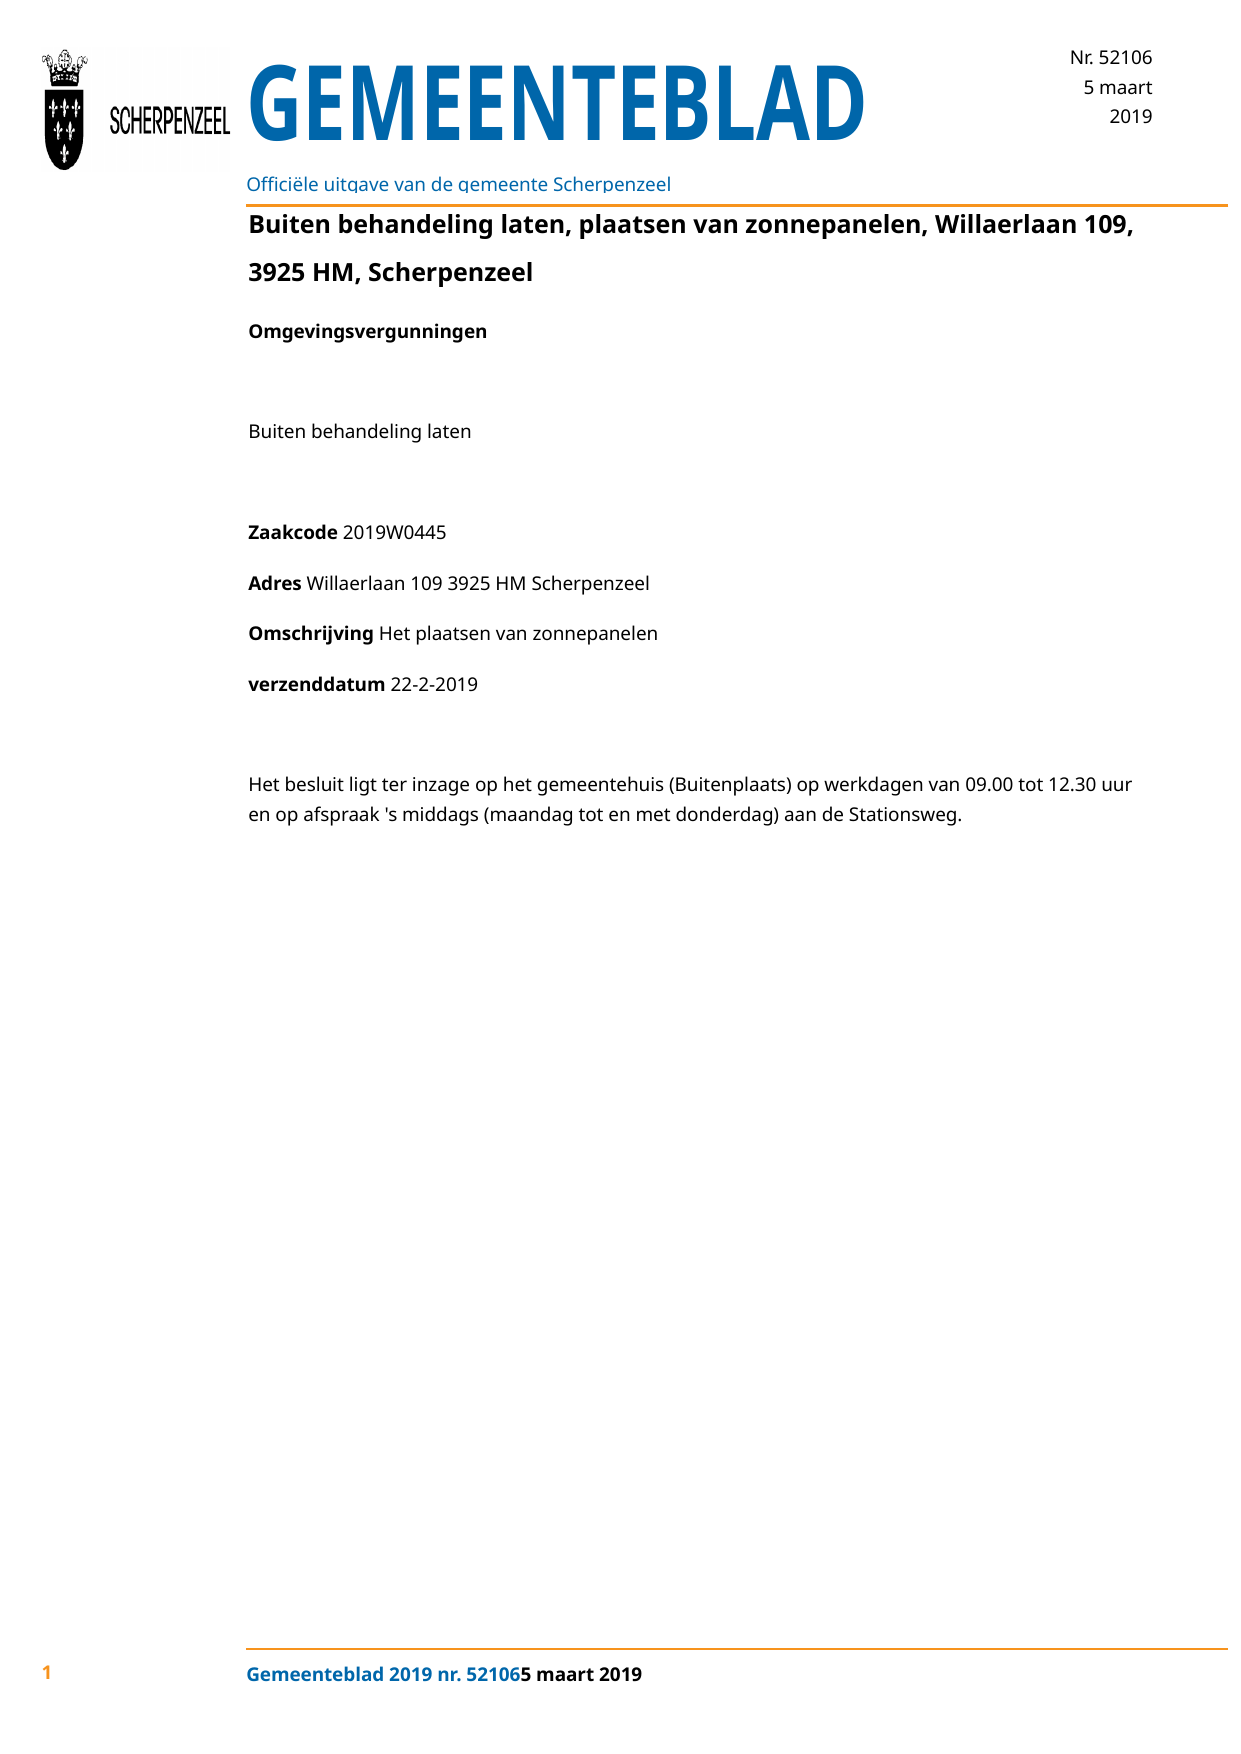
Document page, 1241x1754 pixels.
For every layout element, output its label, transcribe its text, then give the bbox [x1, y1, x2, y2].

text Buiten behandeling laten, plaatsen van zonnepanelen, Willaerlaan 109, 3925 HM, Scherpenzeel [248, 207, 1152, 288]
text Het besluit ligt ter inzage op het gemeentehuis (Buitenplaats) op werkdagen van 09.00 tot 12.30 uur en op afspraak 's middags (maandag tot en met donderdag) aan de Stationsweg. [248, 772, 1152, 827]
picture [41, 47, 231, 172]
text verzenddatum 22-2-2019 [248, 671, 1152, 697]
text Buiten behandeling laten [248, 419, 1152, 444]
text Omgevingsvergunningen [248, 318, 1152, 344]
text Zaakcode 2019W0445 [248, 519, 1152, 545]
text Adres Willaerlaan 109 3925 HM Scherpenzeel [248, 570, 1152, 596]
text Omschrijving Het plaatsen van zonnepanelen [248, 620, 1152, 646]
